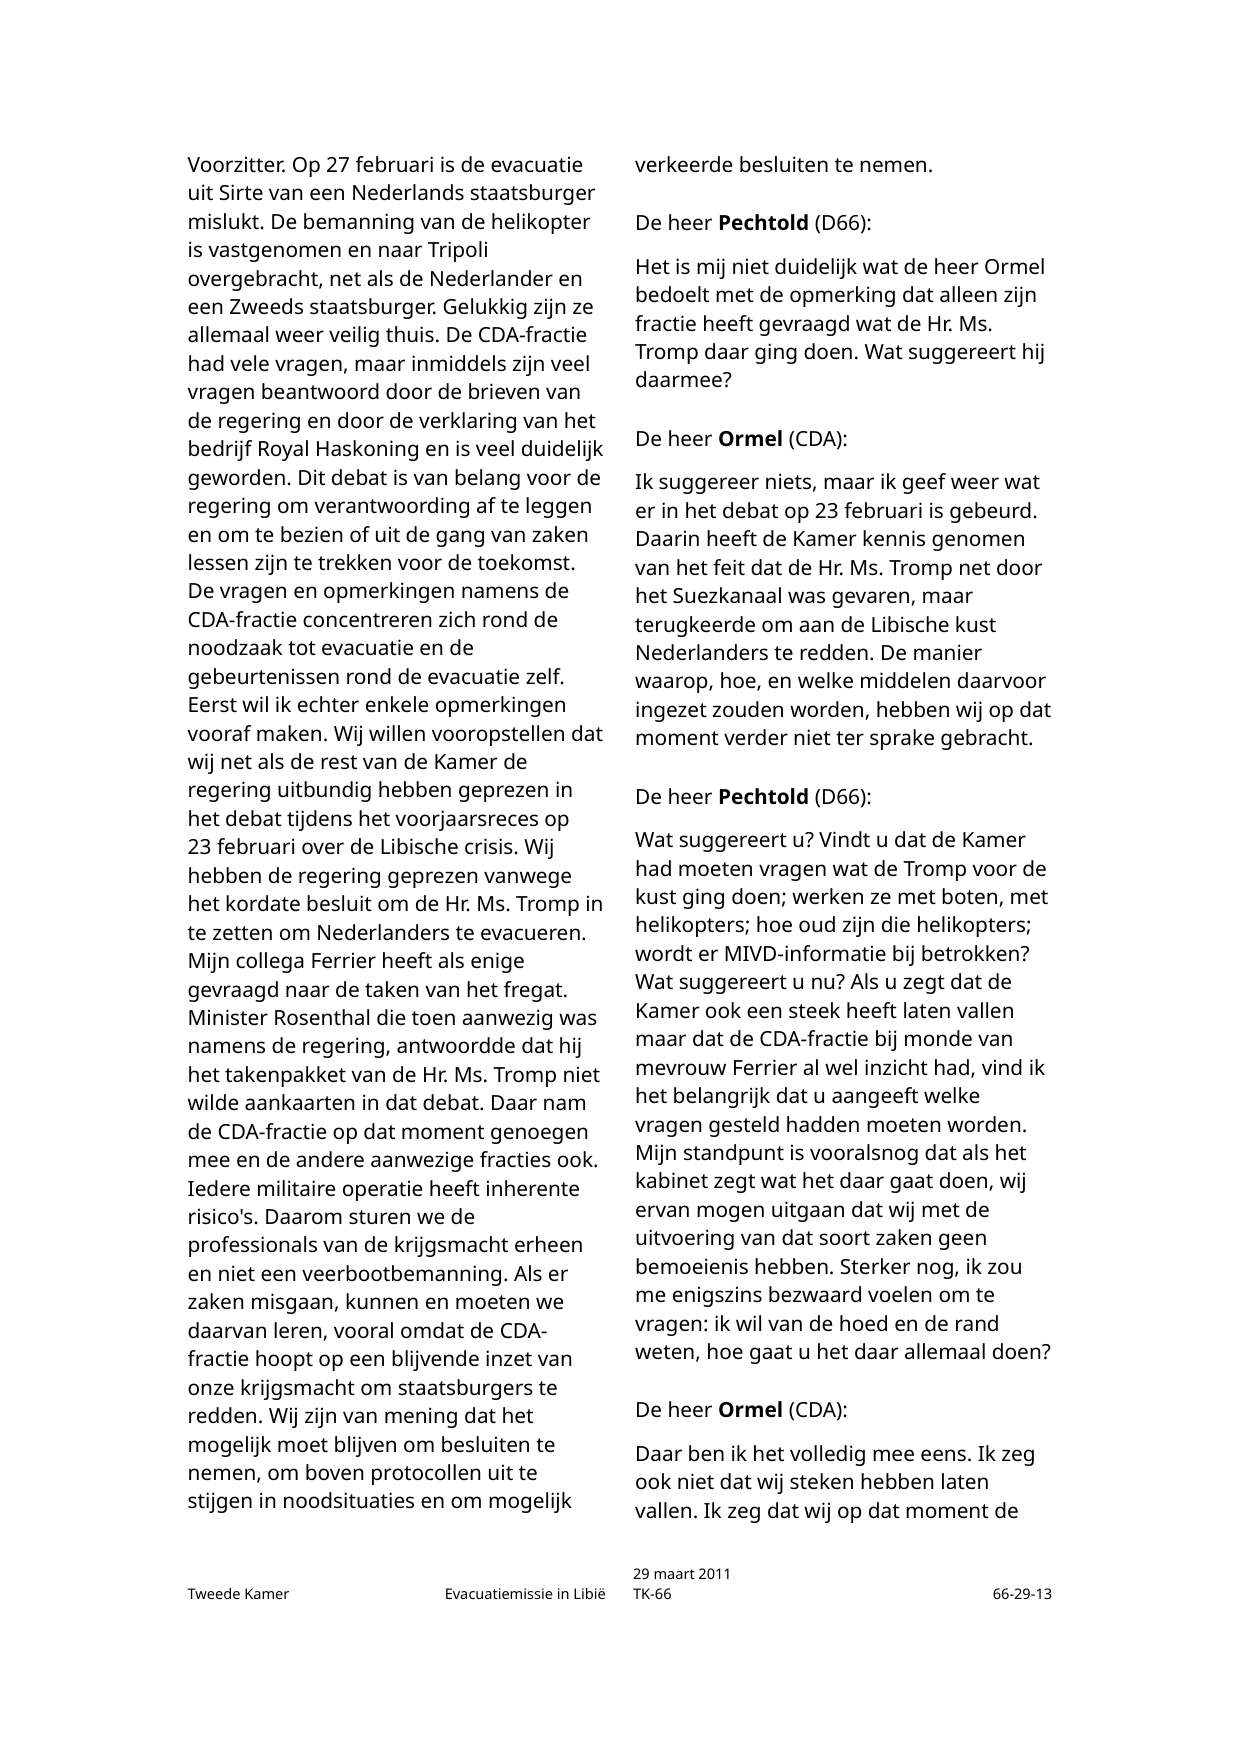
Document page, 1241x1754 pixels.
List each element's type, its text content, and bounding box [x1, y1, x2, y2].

text verkeerde besluiten te nemen. [635, 150, 1053, 178]
text De heer Ormel (CDA): [635, 424, 1053, 452]
text Eerst wil ik echter enkele opmerkingen vooraf maken. Wij willen vooropstellen dat wij net als de rest van de Kamer de regering uitbundig hebben geprezen in het debat tijdens het voorjaarsreces op 23 februari over de Libische crisis. Wij hebben de regering geprezen vanwege het kordate besluit om de Hr. Ms. Tromp in te zetten om Nederlanders te evacueren. Mijn collega Ferrier heeft als enige gevraagd naar de taken van het fregat. Minister Rosenthal die toen aanwezig was namens de regering, antwoordde dat hij het takenpakket van de Hr. Ms. Tromp niet wilde aankaarten in dat debat. Daar nam de CDA-fractie op dat moment genoegen mee en de andere aanwezige fracties ook. [187, 690, 605, 1174]
text Daar ben ik het volledig mee eens. Ik zeg ook niet dat wij steken hebben laten vallen. Ik zeg dat wij op dat moment de [635, 1439, 1053, 1524]
text Ik suggereer niets, maar ik geef weer wat er in het debat op 23 februari is gebeurd. Daarin heeft de Kamer kennis genomen van het feit dat de Hr. Ms. Tromp net door het Suezkanaal was gevaren, maar terugkeerde om aan de Libische kust Nederlanders te redden. De manier waarop, hoe, en welke middelen daarvoor ingezet zouden worden, hebben wij op dat moment verder niet ter sprake gebracht. [635, 467, 1053, 752]
text Wat suggereert u? Vindt u dat de Kamer had moeten vragen wat de Tromp voor de kust ging doen; werken ze met boten, met helikopters; hoe oud zijn die helikopters; wordt er MIVD-informatie bij betrokken? Wat suggereert u nu? Als u zegt dat de Kamer ook een steek heeft laten vallen maar dat de CDA-fractie bij monde van mevrouw Ferrier al wel inzicht had, vind ik het belangrijk dat u aangeeft welke vragen gesteld hadden moeten worden. Mijn standpunt is vooralsnog dat als het kabinet zegt wat het daar gaat doen, wij ervan mogen uitgaan dat wij met de uitvoering van dat soort zaken geen bemoeienis hebben. Sterker nog, ik zou me enigszins bezwaard voelen om te vragen: ik wil van de hoed en de rand weten, hoe gaat u het daar allemaal doen? [635, 825, 1053, 1366]
text De heer Pechtold (D66): [635, 782, 1053, 810]
text Het is mij niet duidelijk wat de heer Ormel bedoelt met de opmerking dat alleen zijn fractie heeft gevraagd wat de Hr. Ms. Tromp daar ging doen. Wat suggereert hij daarmee? [635, 252, 1053, 394]
text De heer Pechtold (D66): [635, 208, 1053, 237]
text De heer Ormel (CDA): [635, 1396, 1053, 1424]
text Voorzitter. Op 27 februari is de evacuatie uit Sirte van een Nederlands staatsburger mislukt. De bemanning van de helikopter is vastgenomen en naar Tripoli overgebracht, net als de Nederlander en een Zweeds staatsburger. Gelukkig zijn ze allemaal weer veilig thuis. De CDA-fractie had vele vragen, maar inmiddels zijn veel vragen beantwoord door de brieven van de regering en door de verklaring van het bedrijf Royal Haskoning en is veel duidelijk geworden. Dit debat is van belang voor de regering om verantwoording af te leggen en om te bezien of uit de gang van zaken lessen zijn te trekken voor de toekomst. De vragen en opmerkingen namens de CDA-fractie concentreren zich rond de noodzaak tot evacuatie en de gebeurtenissen rond de evacuatie zelf. [187, 150, 605, 690]
text Iedere militaire operatie heeft inherente risico's. Daarom sturen we de professionals van de krijgsmacht erheen en niet een veerbootbemanning. Als er zaken misgaan, kunnen en moeten we daarvan leren, vooral omdat de CDA-fractie hoopt op een blijvende inzet van onze krijgsmacht om staatsburgers te redden. Wij zijn van mening dat het mogelijk moet blijven om besluiten te nemen, om boven protocollen uit te stijgen in noodsituaties en om mogelijk [187, 1174, 605, 1515]
